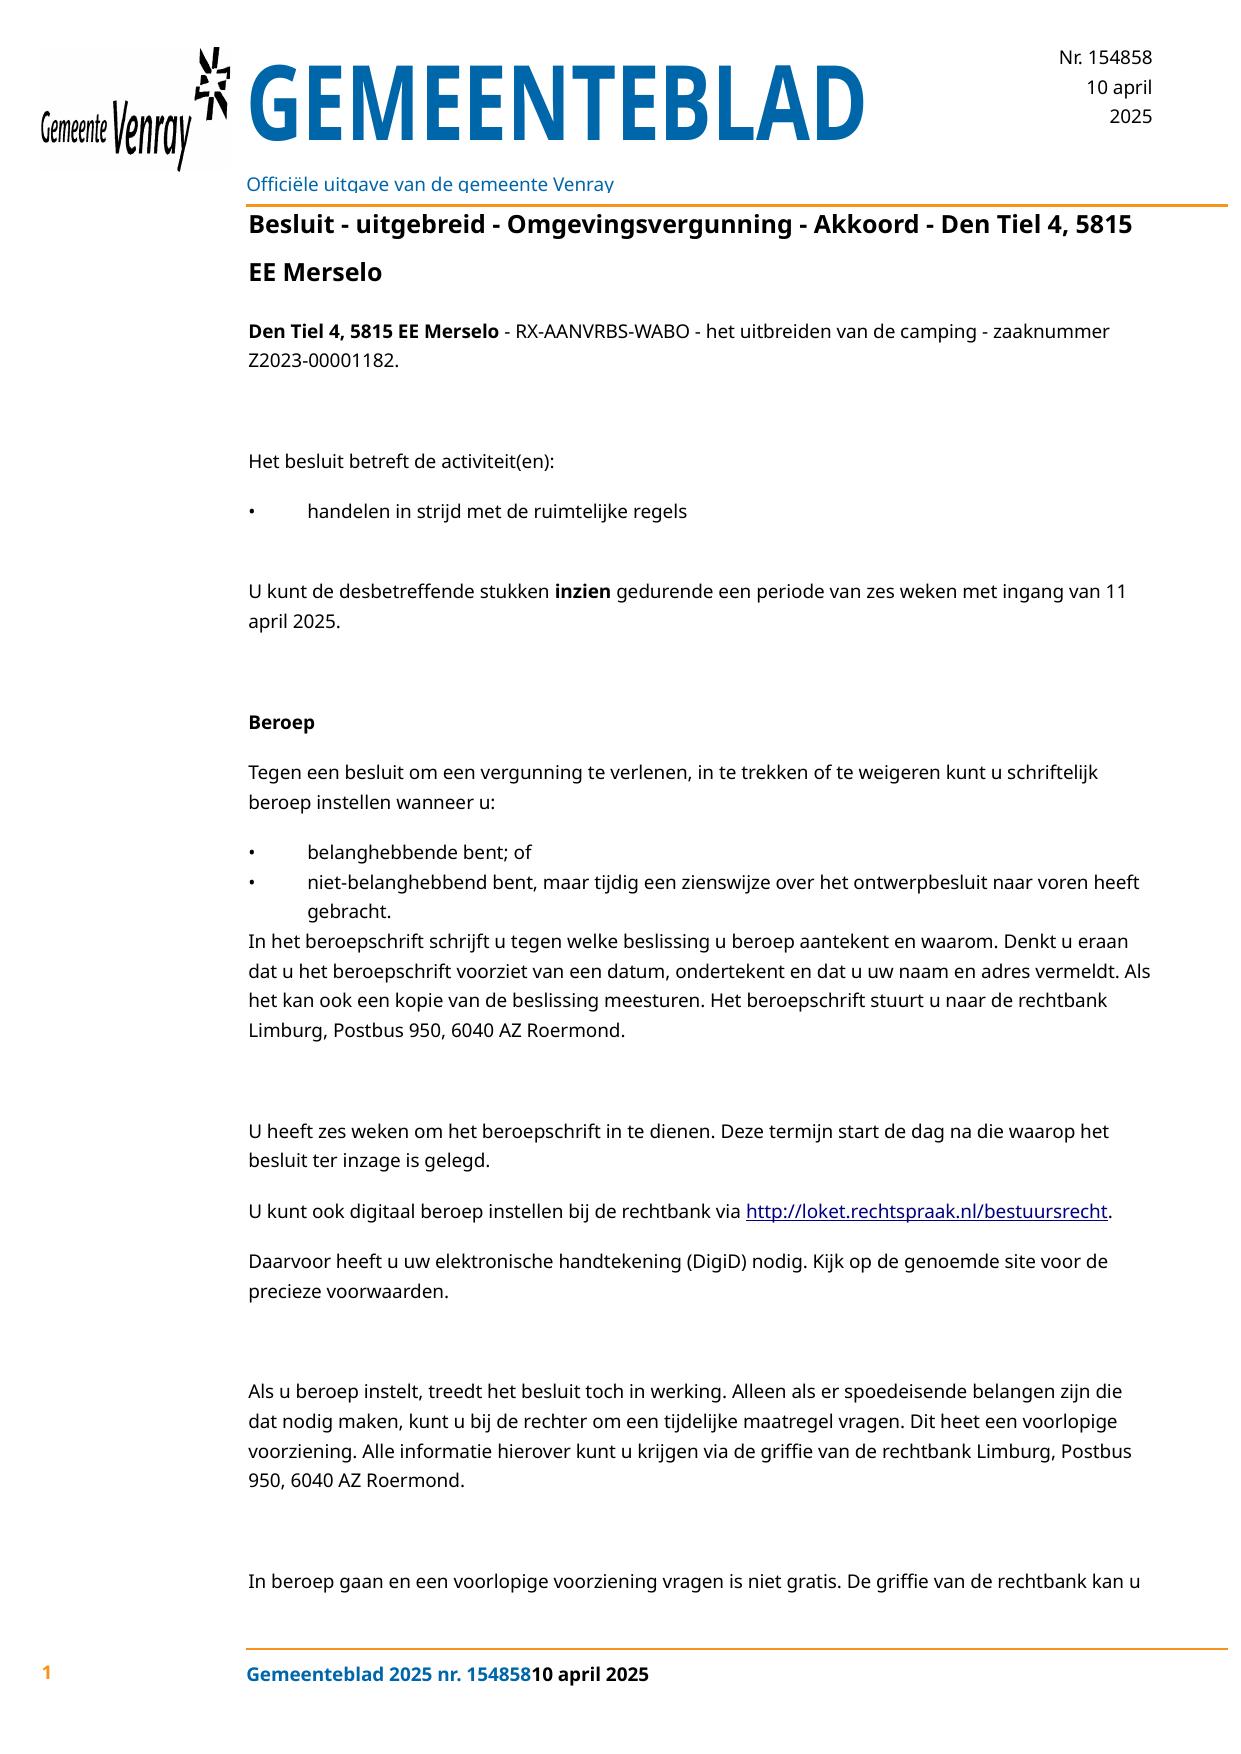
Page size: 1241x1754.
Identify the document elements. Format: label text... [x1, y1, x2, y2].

text U heeft zes weken om het beroepschrift in te dienen. Deze termijn start de dag na die waarop het besluit ter inzage is gelegd. [248, 1118, 1152, 1173]
list niet-belanghebbend bent, maar tijdig een zienswijze over het ontwerpbesluit naar voren heeft gebracht. [248, 869, 1152, 924]
text Daarvoor heeft u uw elektronische handtekening (DigiD) nodig. Kijk op de genoemde site voor de precieze voorwaarden. [248, 1248, 1152, 1304]
text Tegen een besluit om een vergunning te verlenen, in te trekken of te weigeren kunt u schriftelijk beroep instellen wanneer u: [248, 759, 1152, 815]
text Het besluit betreft de activiteit(en): [248, 448, 1152, 474]
text In beroep gaan en een voorlopige voorziening vragen is niet gratis. De griffie van de rechtbank kan u [248, 1568, 1152, 1594]
text Besluit - uitgebreid - Omgevingsvergunning - Akkoord - Den Tiel 4, 5815 EE Merselo [248, 207, 1152, 288]
text In het beroepschrift schrijft u tegen welke beslissing u beroep aantekent en waarom. Denkt u eraan dat u het beroepschrift voorziet van een datum, ondertekent en dat u uw naam en adres vermeldt. Als het kan ook een kopie van de beslissing meesturen. Het beroepschrift stuurt u naar de rechtbank Limburg, Postbus 950, 6040 AZ Roermond. [248, 928, 1152, 1043]
text U kunt de desbetreffende stukken inzien gedurende een periode van zes weken met ingang van 11 april 2025. [248, 579, 1152, 634]
list handelen in strijd met de ruimtelijke regels [248, 499, 1152, 524]
text U kunt ook digitaal beroep instellen bij de rechtbank via http://loket.rechtspraak.nl/bestuursrecht. [248, 1198, 1152, 1224]
text Den Tiel 4, 5815 EE Merselo - RX-AANVRBS-WABO - het uitbreiden van de camping - zaaknummer Z2023-00001182. [248, 318, 1152, 373]
text Als u beroep instelt, treedt het besluit toch in werking. Alleen als er spoedeisende belangen zijn die dat nodig maken, kunt u bij de rechter om een tijdelijke maatregel vragen. Dit heet een voorlopige voorziening. Alle informatie hierover kunt u krijgen via de griffie van de rechtbank Limburg, Postbus 950, 6040 AZ Roermond. [248, 1379, 1152, 1493]
list belanghebbende bent; of [248, 839, 1152, 865]
picture [41, 47, 231, 172]
text Beroep [248, 709, 1152, 735]
